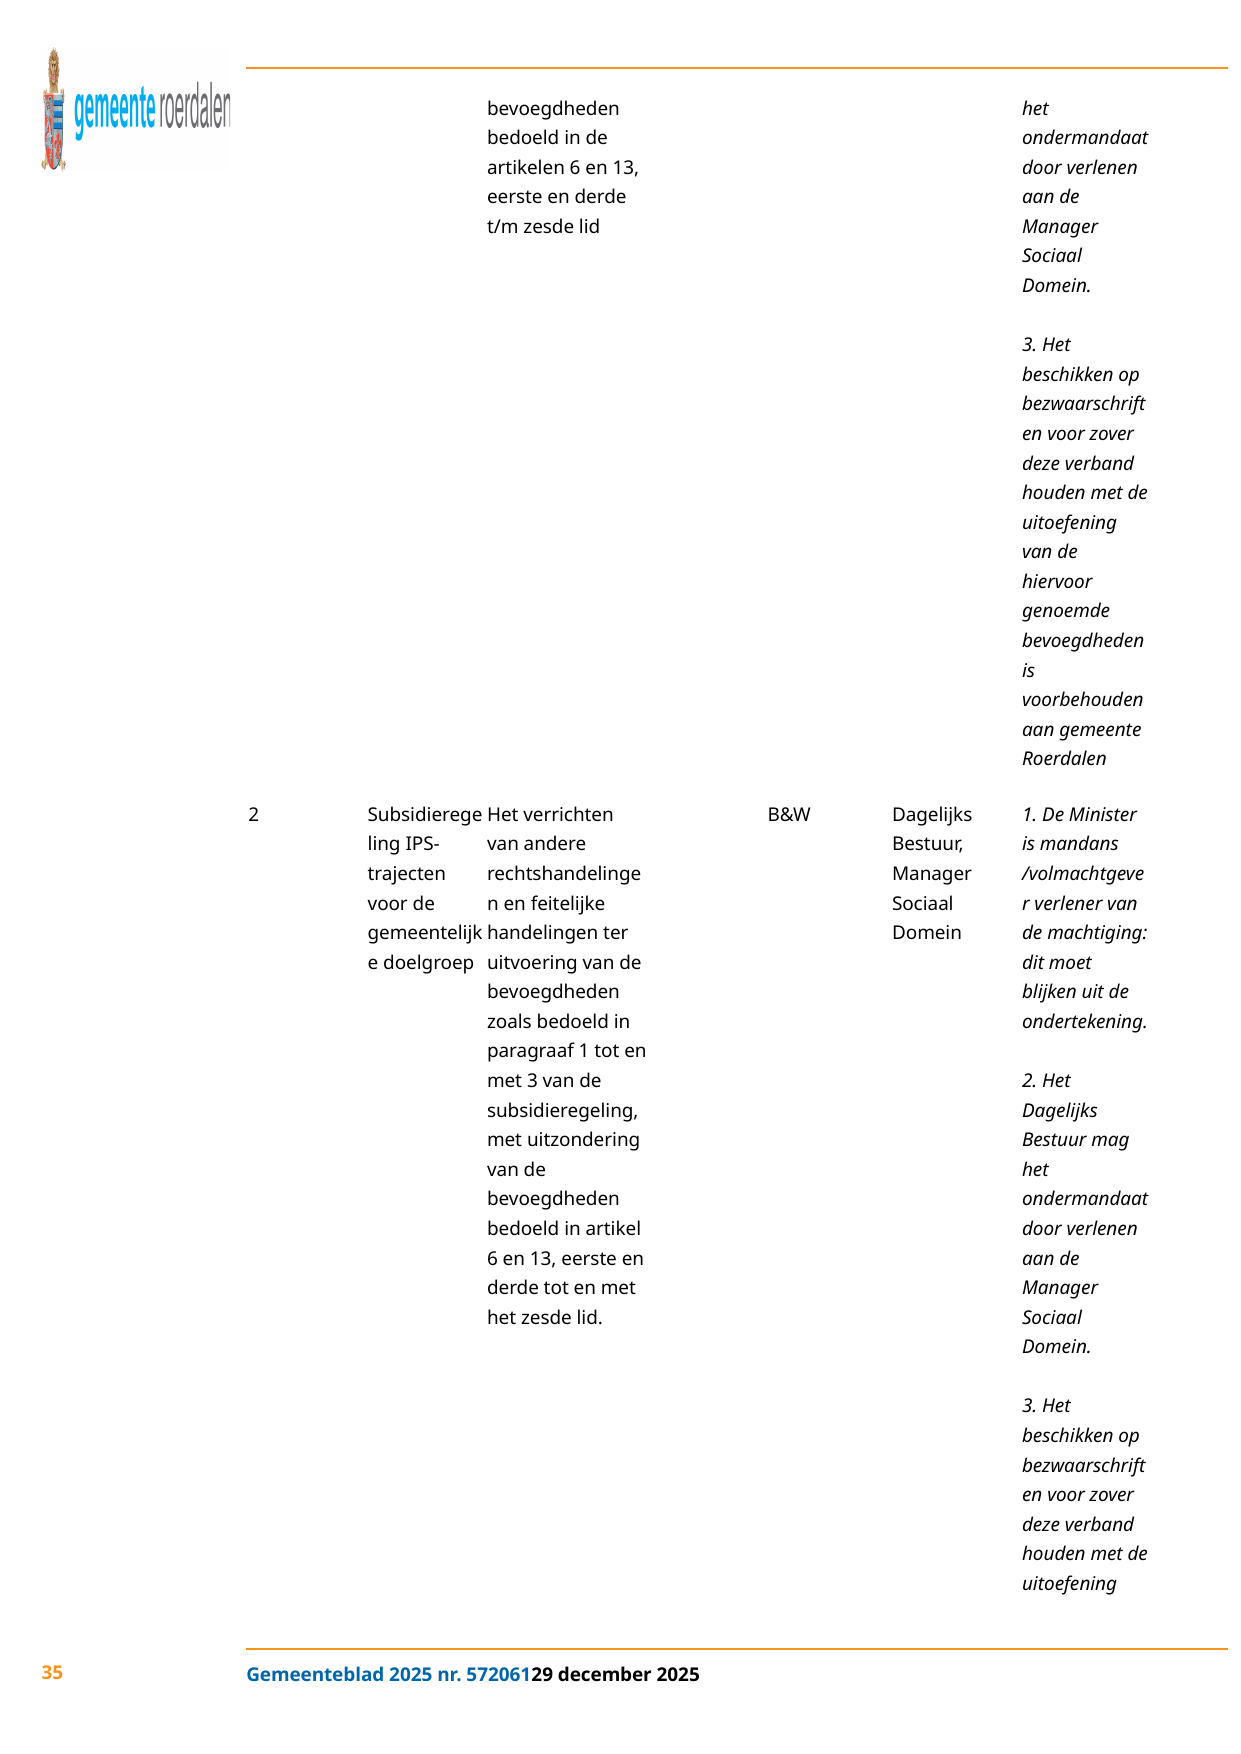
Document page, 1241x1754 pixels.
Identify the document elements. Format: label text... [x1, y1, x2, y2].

table_cell Subsidieregeling IPS-trajecten voor de gemeentelijke doelgroep [368, 801, 487, 1596]
table_cell 1. De Minister is mandans /volmachtgever verlener van de machtiging: dit moet blijken uit de ondertekening. 2. Het Dagelijks Bestuur mag het ondermandaat door verlenen aan de Manager Sociaal Domein. 3. Het beschikken op bezwaarschriften voor zover deze verband houden met de uitoefening [1022, 801, 1152, 1596]
table_cell het ondermandaat door verlenen aan de Manager Sociaal Domein. 3. Het beschikken op bezwaarschriften voor zover deze verband houden met de uitoefening van de hiervoor genoemde bevoegdheden is voorbehouden aan gemeente Roerdalen [1022, 95, 1152, 801]
table_cell 2 [248, 801, 367, 1596]
table_cell bevoegdheden bedoeld in de artikelen 6 en 13, eerste en derde t/m zesde lid [487, 95, 648, 801]
table_cell [892, 95, 1022, 801]
table_cell [767, 95, 892, 801]
table_cell B&W [767, 801, 892, 1596]
picture [41, 47, 231, 172]
table_cell [648, 95, 767, 801]
table_cell [248, 95, 367, 801]
table_cell Het verrichten van andere rechtshandelingen en feitelijke handelingen ter uitvoering van de bevoegdheden zoals bedoeld in paragraaf 1 tot en met 3 van de subsidieregeling, met uitzondering van de bevoegdheden bedoeld in artikel 6 en 13, eerste en derde tot en met het zesde lid. [487, 801, 648, 1596]
table_cell [368, 95, 487, 801]
table_cell [648, 801, 767, 1596]
table_cell Dagelijks Bestuur, Manager Sociaal Domein [892, 801, 1022, 1596]
